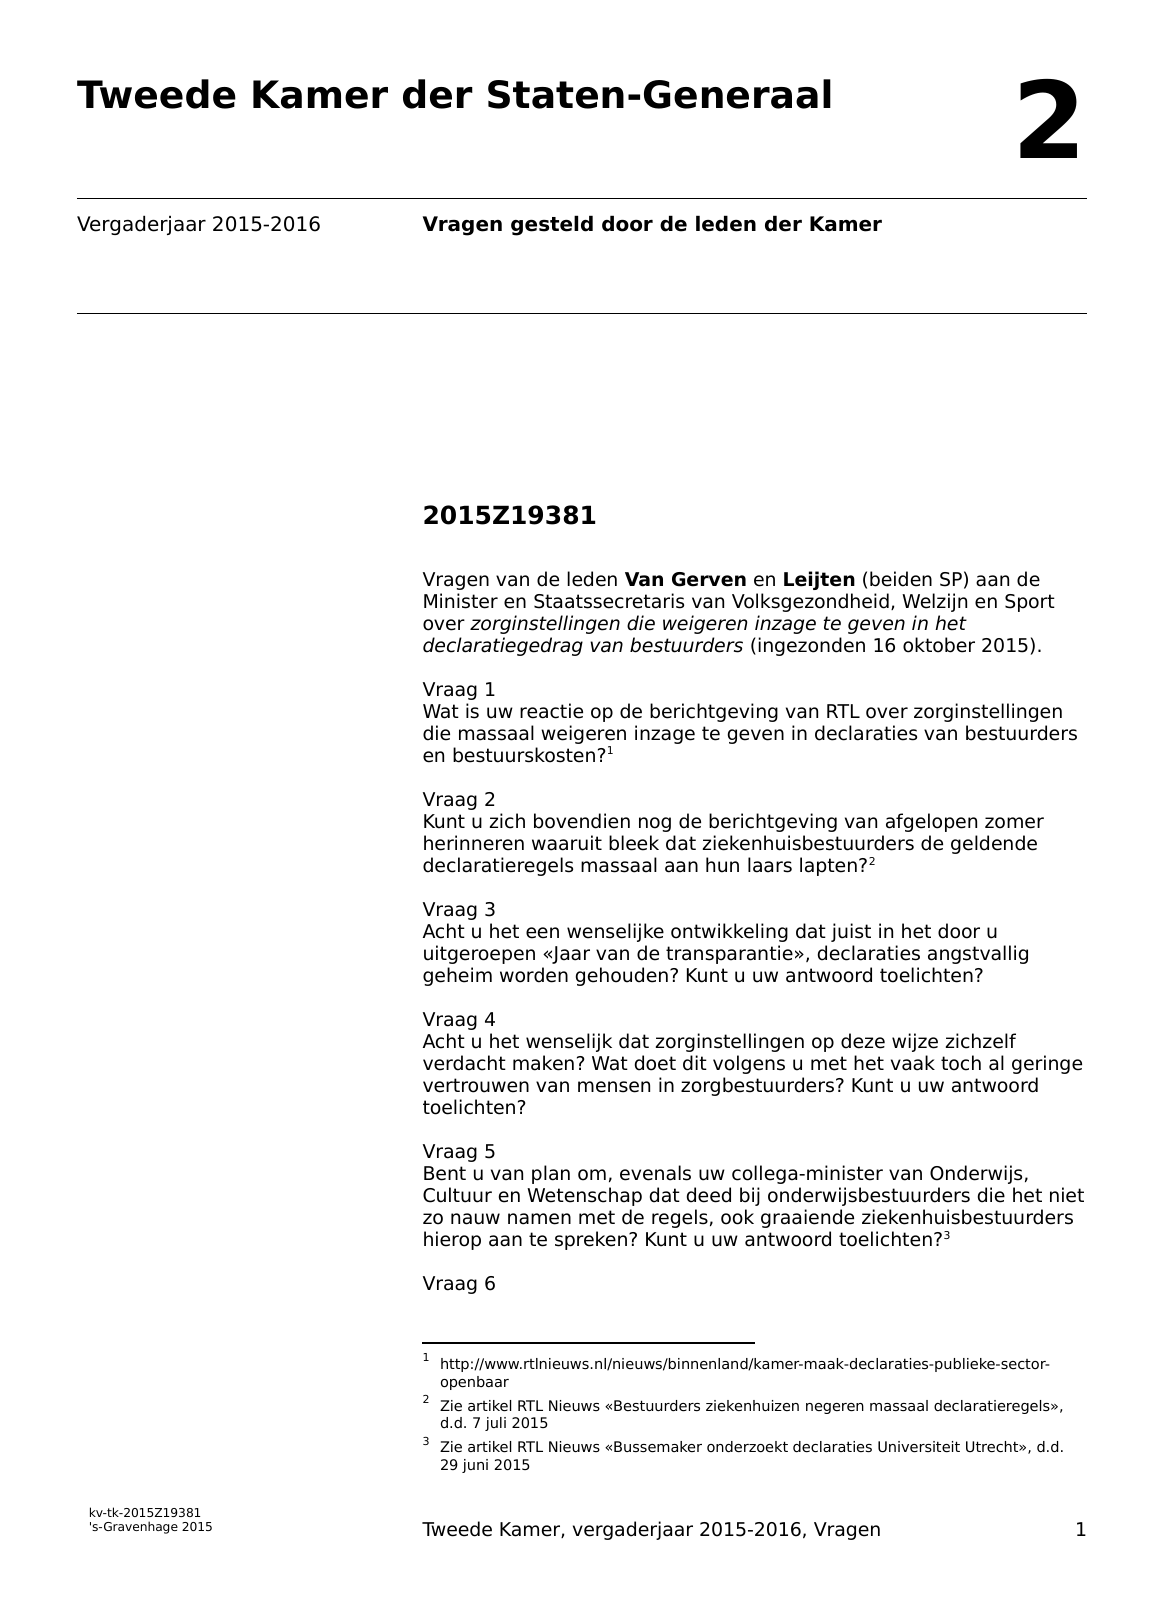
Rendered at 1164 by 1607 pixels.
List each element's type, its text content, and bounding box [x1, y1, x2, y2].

text Wat is uw reactie op de berichtgeving van RTL over zorginstellingen die massaal weigeren inzage te geven in declaraties van bestuurders en bestuurskosten? [422, 701, 1087, 767]
table_cell Vergaderjaar 2015-2016 [77, 199, 422, 313]
table_cell Vragen gesteld door de leden der Kamer [422, 199, 1087, 313]
table_header 2 [886, 59, 1087, 198]
text Zie artikel RTL Nieuws «Bestuurders ziekenhuizen negeren massaal declaratieregels», d.d. 7 juli 2015 [422, 1393, 1087, 1432]
text Vraag 5 [422, 1141, 1087, 1163]
text Vraag 6 [422, 1273, 1087, 1295]
text Acht u het wenselijk dat zorginstellingen op deze wijze zichzelf verdacht maken? Wat doet dit volgens u met het vaak toch al geringe vertrouwen van mensen in zorgbestuurders? Kunt u uw antwoord toelichten? [422, 1031, 1087, 1119]
text Zie artikel RTL Nieuws «Bussemaker onderzoekt declaraties Universiteit Utrecht», d.d. 29 juni 2015 [422, 1435, 1087, 1474]
text Vragen van de leden Van Gerven en Leijten (beiden SP) aan de Minister en Staatssecretaris van Volksgezondheid, Welzijn en Sport over zorginstellingen die weigeren inzage te geven in het declaratiegedrag van bestuurders (ingezonden 16 oktober 2015). [422, 569, 1087, 657]
text 's-Gravenhage 2015 [88, 1520, 323, 1534]
table_header Tweede Kamer der Staten-Generaal [77, 59, 886, 198]
text http://www.rtlnieuws.nl/nieuws/binnenland/kamer-maak-declaraties-publieke-sector-openbaar [422, 1352, 1087, 1391]
text kv-tk-2015Z19381 [88, 1506, 323, 1520]
text 2015Z19381 [422, 501, 1087, 531]
text Vraag 2 [422, 789, 1087, 811]
text Bent u van plan om, evenals uw collega-minister van Onderwijs, Cultuur en Wetenschap dat deed bij onderwijsbestuurders die het niet zo nauw namen met de regels, ook graaiende ziekenhuisbestuurders hierop aan te spreken? Kunt u uw antwoord toelichten? [422, 1163, 1087, 1251]
text Vraag 4 [422, 1009, 1087, 1031]
text Kunt u zich bovendien nog de berichtgeving van afgelopen zomer herinneren waaruit bleek dat ziekenhuisbestuurders de geldende declaratieregels massaal aan hun laars lapten? [422, 811, 1087, 877]
text Vraag 3 [422, 899, 1087, 921]
text Acht u het een wenselijke ontwikkeling dat juist in het door u uitgeroepen «Jaar van de transparantie», declaraties angstvallig geheim worden gehouden? Kunt u uw antwoord toelichten? [422, 921, 1087, 987]
text Vraag 1 [422, 679, 1087, 701]
